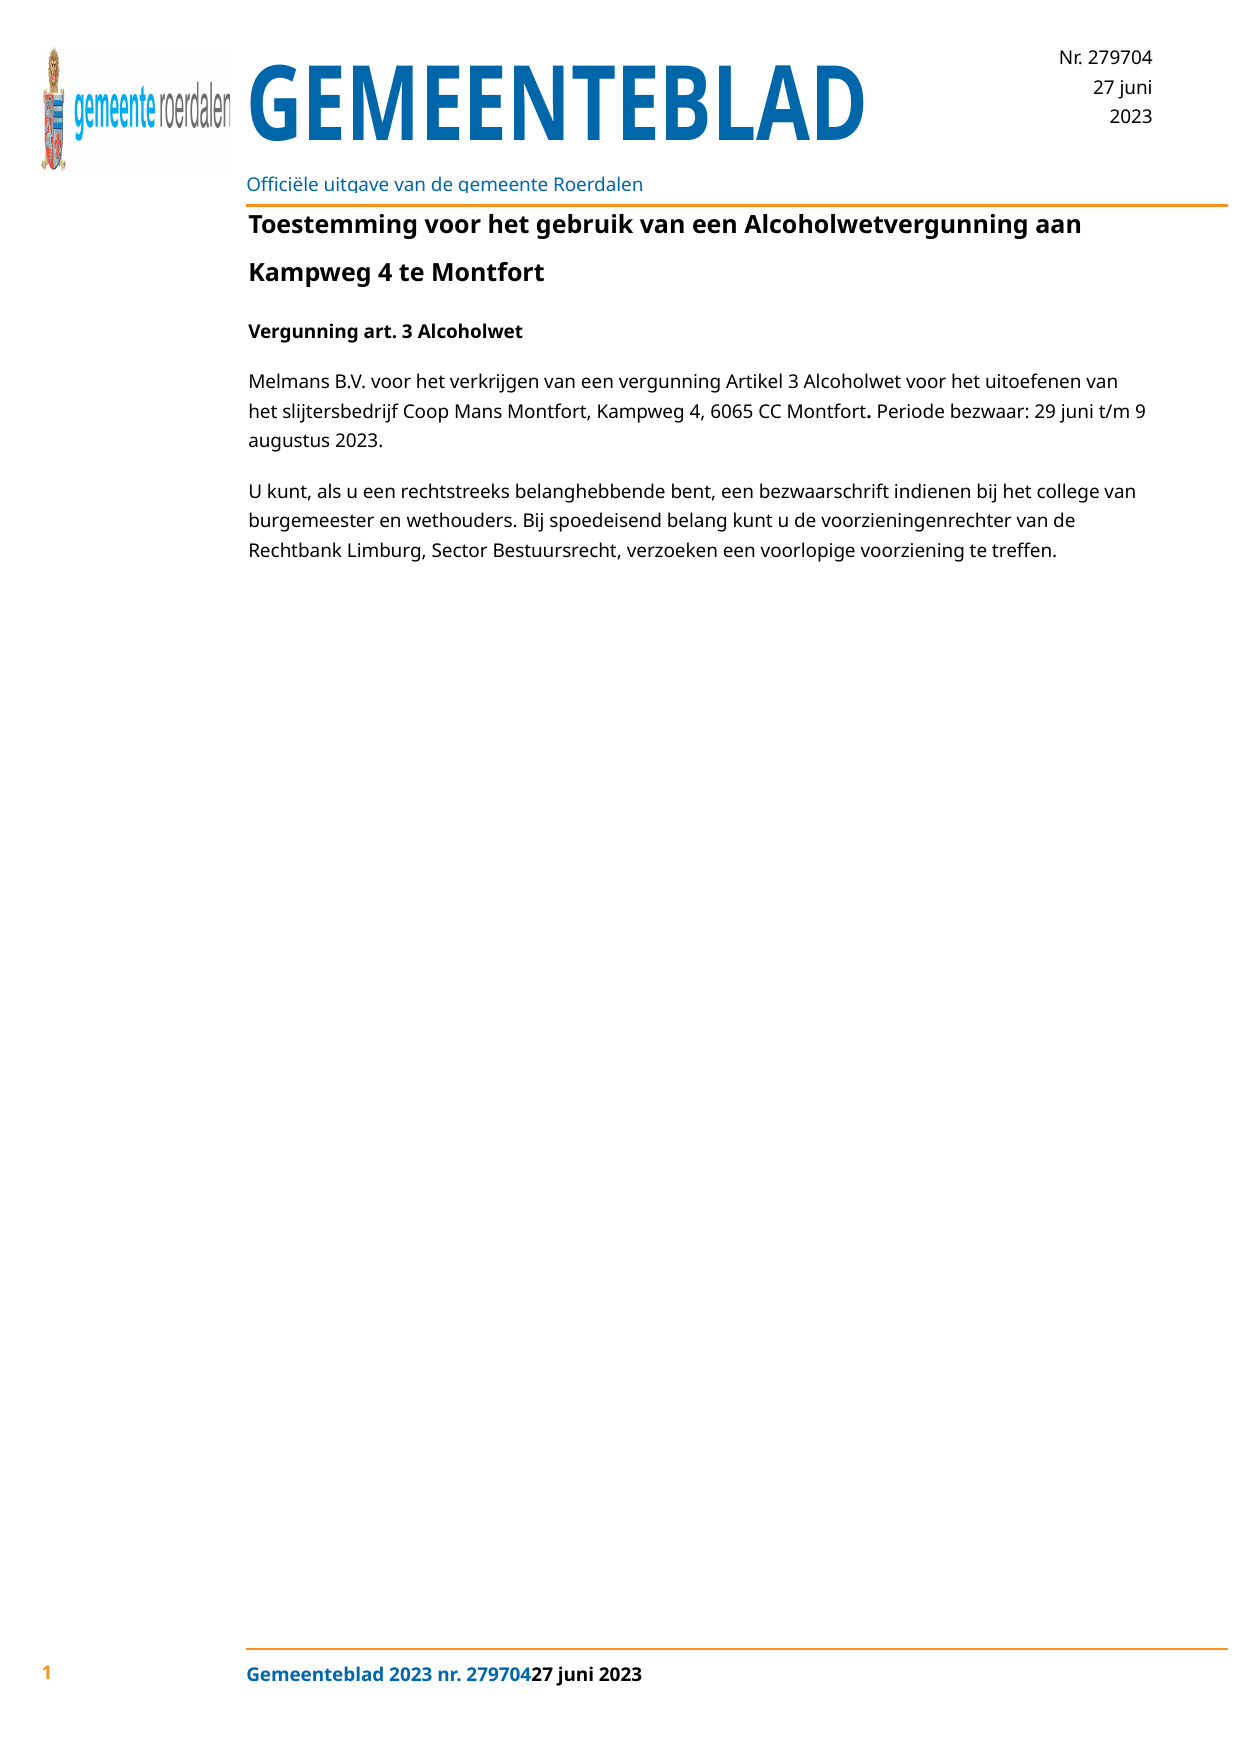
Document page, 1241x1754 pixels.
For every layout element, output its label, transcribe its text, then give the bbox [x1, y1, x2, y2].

text Melmans B.V. voor het verkrijgen van een vergunning Artikel 3 Alcoholwet voor het uitoefenen van het slijtersbedrijf Coop Mans Montfort, Kampweg 4, 6065 CC Montfort. Periode bezwaar: 29 juni t/m 9 augustus 2023. [248, 368, 1152, 453]
picture [41, 47, 231, 172]
text Vergunning art. 3 Alcoholwet [248, 318, 1152, 344]
text Toestemming voor het gebruik van een Alcoholwetvergunning aan Kampweg 4 te Montfort [248, 207, 1152, 288]
text U kunt, als u een rechtstreeks belanghebbende bent, een bezwaarschrift indienen bij het college van burgemeester en wethouders. Bij spoedeisend belang kunt u de voorzieningenrechter van de Rechtbank Limburg, Sector Bestuursrecht, verzoeken een voorlopige voorziening te treffen. [248, 478, 1152, 563]
